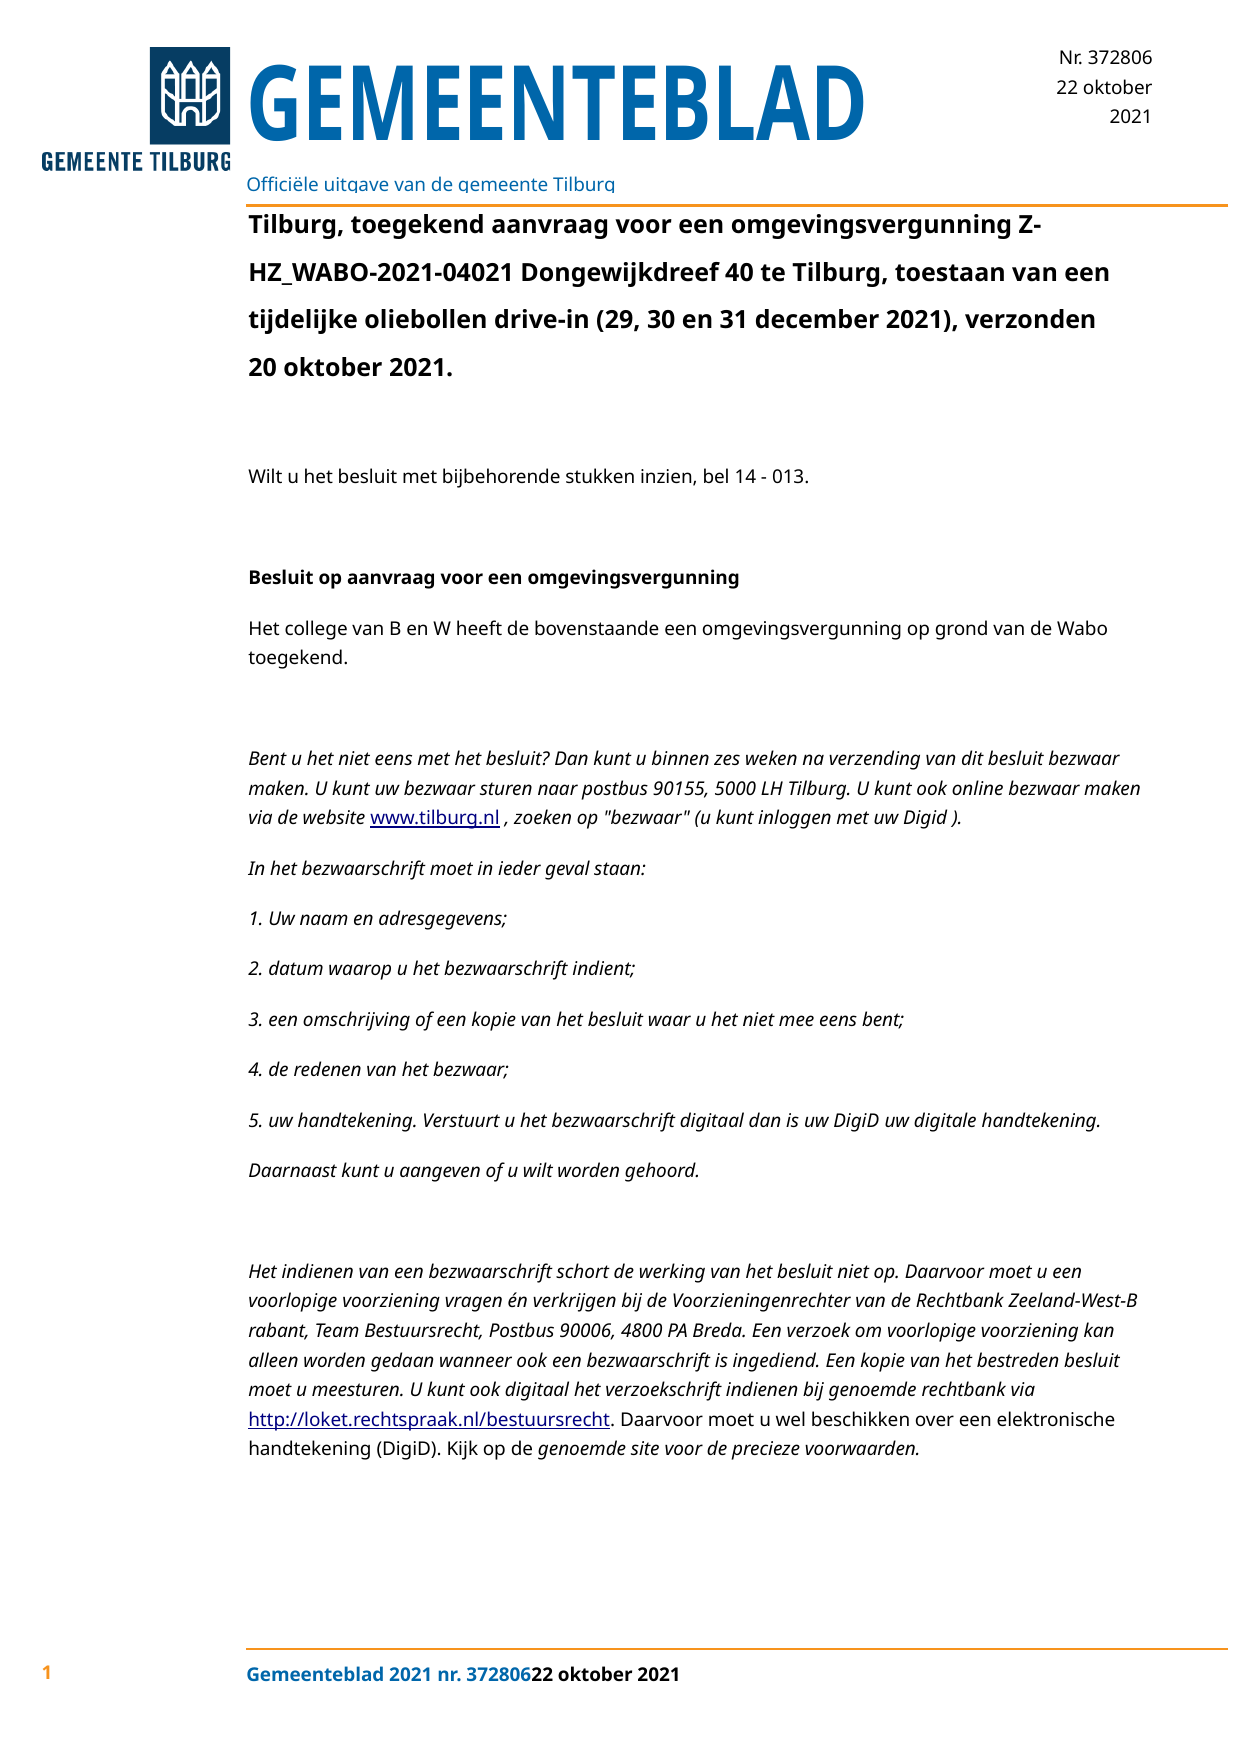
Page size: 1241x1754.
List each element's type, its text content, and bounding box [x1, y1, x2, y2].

text 5. uw handtekening. Verstuurt u het bezwaarschrift digitaal dan is uw DigiD uw digitale handtekening. [248, 1107, 1152, 1133]
picture [41, 47, 231, 172]
text Wilt u het besluit met bijbehorende stukken inzien, bel 14 - 013. [248, 463, 1152, 489]
text Daarnaast kunt u aangeven of u wilt worden gehoord. [248, 1157, 1152, 1183]
text 1. Uw naam en adresgegevens; [248, 905, 1152, 931]
text 2. datum waarop u het bezwaarschrift indient; [248, 956, 1152, 981]
text Bent u het niet eens met het besluit? Dan kunt u binnen zes weken na verzending van dit besluit bezwaar maken. U kunt uw bezwaar sturen naar postbus 90155, 5000 LH Tilburg. U kunt ook online bezwaar maken via de website www.tilburg.nl , zoeken op "bezwaar" (u kunt inloggen met uw Digid ). [248, 745, 1152, 830]
text 4. de redenen van het bezwaar; [248, 1056, 1152, 1082]
text Tilburg, toegekend aanvraag voor een omgevingsvergunning Z-HZ_WABO-2021-04021 Dongewijkdreef 40 te Tilburg, toestaan van een tijdelijke oliebollen drive-in (29, 30 en 31 december 2021), verzonden 20 oktober 2021. [248, 207, 1152, 384]
text 3. een omschrijving of een kopie van het besluit waar u het niet mee eens bent; [248, 1006, 1152, 1032]
text Het indienen van een bezwaarschrift schort de werking van het besluit niet op. Daarvoor moet u een voorlopige voorziening vragen én verkrijgen bij de Voorzieningenrechter van de Rechtbank Zeeland-West-B rabant, Team Bestuursrecht, Postbus 90006, 4800 PA Breda. Een verzoek om voorlopige voorziening kan alleen worden gedaan wanneer ook een bezwaarschrift is ingediend. Een kopie van het bestreden besluit moet u meesturen. U kunt ook digitaal het verzoekschrift indienen bij genoemde rechtbank via http://loket.rechtspraak.nl/bestuursrecht. Daarvoor moet u wel beschikken over een elektronische handtekening (DigiD). Kijk op de genoemde site voor de precieze voorwaarden. [248, 1258, 1152, 1461]
text Het college van B en W heeft de bovenstaande een omgevingsvergunning op grond van de Wabo toegekend. [248, 615, 1152, 670]
text Besluit op aanvraag voor een omgevingsvergunning [248, 564, 1152, 590]
text In het bezwaarschrift moet in ieder geval staan: [248, 855, 1152, 881]
